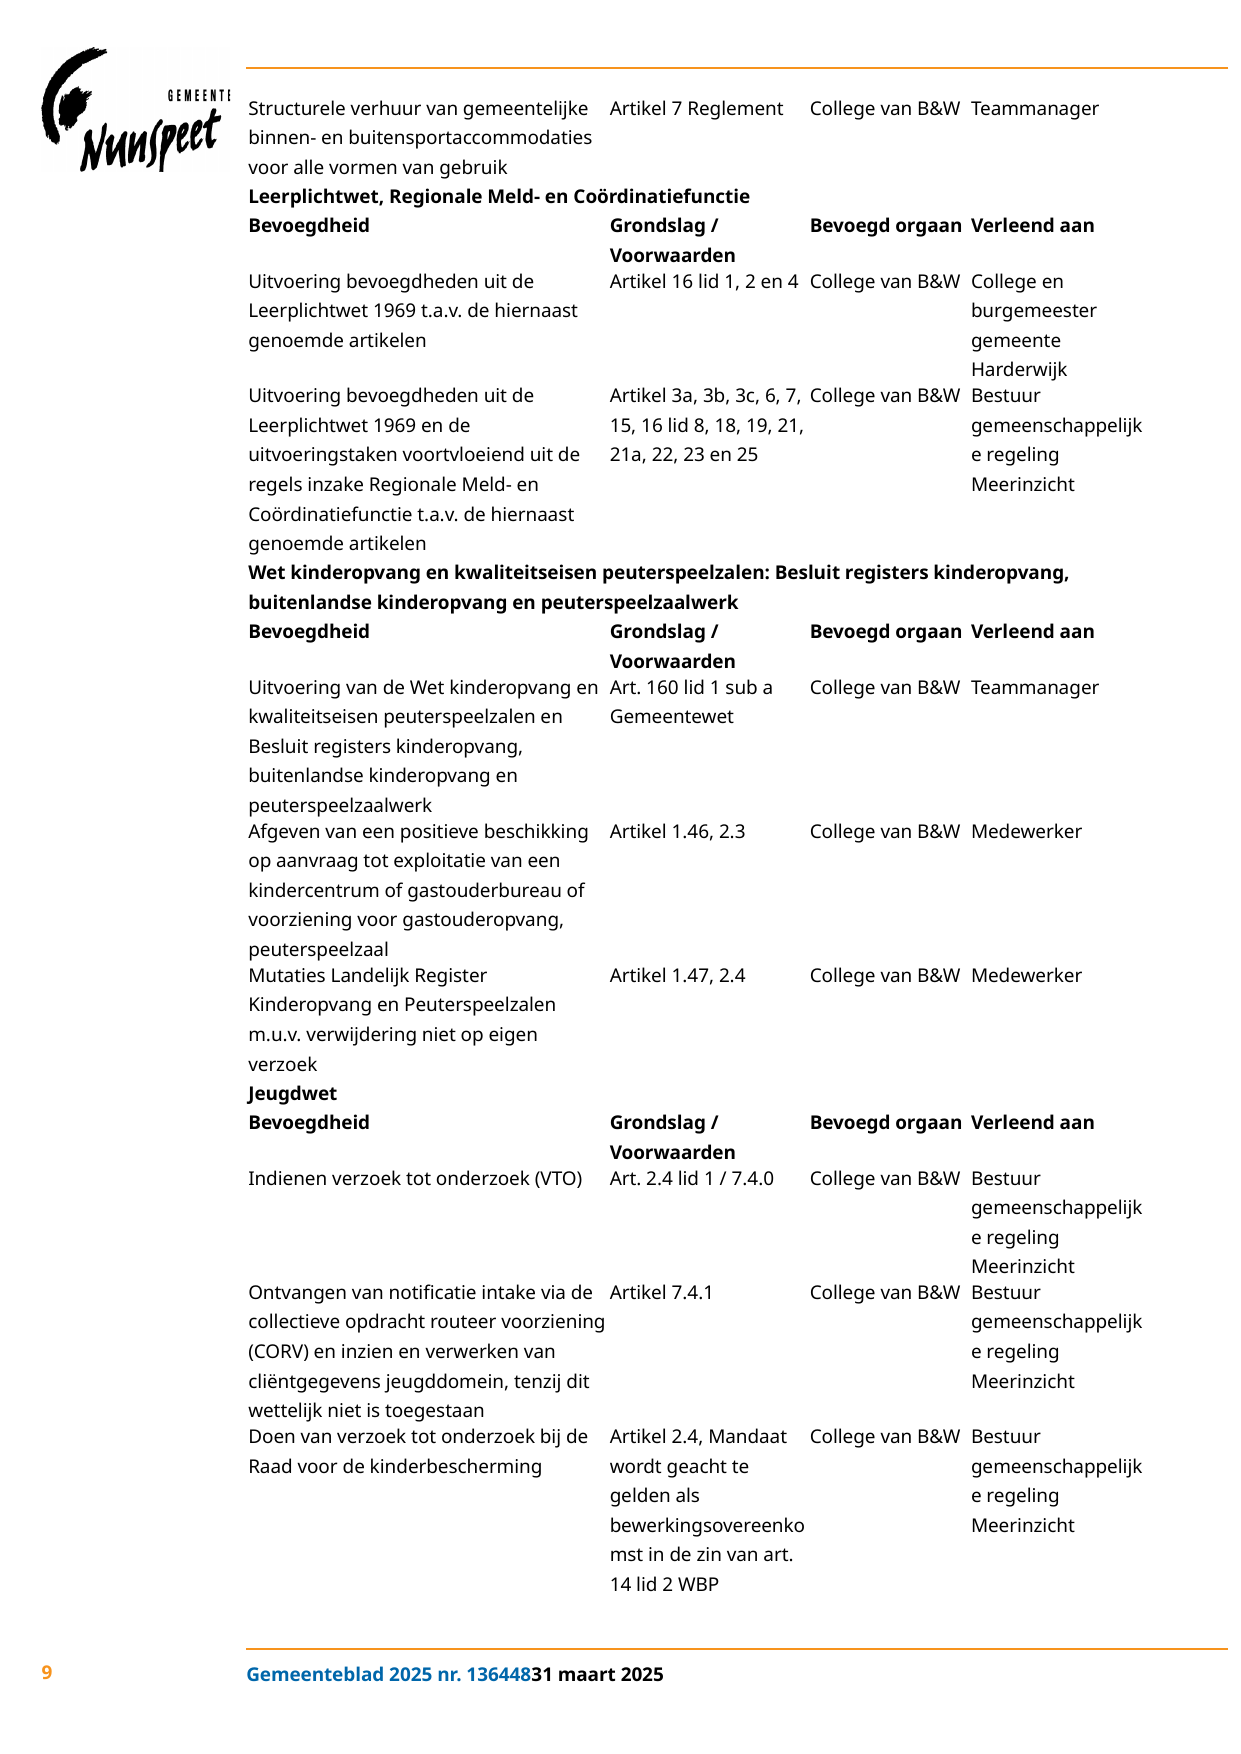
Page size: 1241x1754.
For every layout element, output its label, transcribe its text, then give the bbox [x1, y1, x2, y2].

table_cell College van B&W [810, 268, 971, 382]
table_cell Artikel 2.4, Mandaat wordt geacht te gelden als bewerkingsovereenkomst in de zin van art. 14 lid 2 WBP [610, 1423, 809, 1597]
table_header Grondslag / Voorwaarden [610, 1109, 809, 1165]
table_header Bevoegd orgaan [810, 213, 971, 268]
table_cell Artikel 1.47, 2.4 [610, 962, 809, 1076]
table_header Grondslag / Voorwaarden [610, 619, 809, 674]
table_cell College van B&W [810, 1279, 971, 1423]
table_cell Artikel 7.4.1 [610, 1279, 809, 1423]
table_cell Doen van verzoek tot onderzoek bij de Raad voor de kinderbescherming [248, 1423, 609, 1597]
table_cell College van B&W [810, 1165, 971, 1279]
text Jeugdwet [248, 1080, 1152, 1105]
table_cell College van B&W [810, 95, 971, 180]
table_cell Art. 2.4 lid 1 / 7.4.0 [610, 1165, 809, 1279]
table_cell College van B&W [810, 1423, 971, 1597]
table_cell Ontvangen van notificatie intake via de collectieve opdracht routeer voorziening (CORV) en inzien en verwerken van cliëntgegevens jeugddomein, tenzij dit wettelijk niet is toegestaan [248, 1279, 609, 1423]
table_header Grondslag / Voorwaarden [610, 213, 809, 268]
picture [41, 47, 231, 172]
table_cell Bestuur gemeenschappelijke regeling Meerinzicht [971, 1165, 1152, 1279]
table_cell Artikel 1.46, 2.3 [610, 818, 809, 962]
table_cell Structurele verhuur van gemeentelijke binnen- en buitensportaccommodaties voor alle vormen van gebruik [248, 95, 609, 180]
table_cell Medewerker [971, 962, 1152, 1076]
table_cell Teammanager [971, 95, 1152, 180]
table_cell Uitvoering bevoegdheden uit de Leerplichtwet 1969 en de uitvoeringstaken voortvloeiend uit de regels inzake Regionale Meld- en Coördinatiefunctie t.a.v. de hiernaast genoemde artikelen [248, 383, 609, 556]
table_cell Artikel 16 lid 1, 2 en 4 [610, 268, 809, 382]
table_cell Indienen verzoek tot onderzoek (VTO) [248, 1165, 609, 1279]
table_cell Artikel 3a, 3b, 3c, 6, 7, 15, 16 lid 8, 18, 19, 21, 21a, 22, 23 en 25 [610, 383, 809, 556]
table_header Bevoegd orgaan [810, 619, 971, 674]
table_header Verleend aan [971, 1109, 1152, 1165]
table_header Verleend aan [971, 213, 1152, 268]
table_header Verleend aan [971, 619, 1152, 674]
text Leerplichtwet, Regionale Meld- en Coördinatiefunctie [248, 183, 1152, 209]
table_cell Medewerker [971, 818, 1152, 962]
table_cell Bestuur gemeenschappelijke regeling Meerinzicht [971, 1423, 1152, 1597]
table_cell College van B&W [810, 962, 971, 1076]
table_cell Uitvoering van de Wet kinderopvang en kwaliteitseisen peuterspeelzalen en Besluit registers kinderopvang, buitenlandse kinderopvang en peuterspeelzaalwerk [248, 674, 609, 818]
table_cell Art. 160 lid 1 sub a Gemeentewet [610, 674, 809, 818]
table_cell College van B&W [810, 818, 971, 962]
table_cell College en burgemeester gemeente Harderwijk [971, 268, 1152, 382]
table_cell Mutaties Landelijk Register Kinderopvang en Peuterspeelzalen m.u.v. verwijdering niet op eigen verzoek [248, 962, 609, 1076]
table_header Bevoegdheid [248, 213, 609, 268]
table_cell Afgeven van een positieve beschikking op aanvraag tot exploitatie van een kindercentrum of gastouderbureau of voorziening voor gastouderopvang, peuterspeelzaal [248, 818, 609, 962]
table_header Bevoegdheid [248, 1109, 609, 1165]
table_cell Teammanager [971, 674, 1152, 818]
table_cell Bestuur gemeenschappelijke regeling Meerinzicht [971, 383, 1152, 556]
table_cell College van B&W [810, 383, 971, 556]
table_cell Uitvoering bevoegdheden uit de Leerplichtwet 1969 t.a.v. de hiernaast genoemde artikelen [248, 268, 609, 382]
text Wet kinderopvang en kwaliteitseisen peuterspeelzalen: Besluit registers kinderopvang, buitenlandse kinderopvang en peuterspeelzaalwerk [248, 559, 1152, 614]
table_header Bevoegdheid [248, 619, 609, 674]
table_cell Artikel 7 Reglement [610, 95, 809, 180]
table_cell College van B&W [810, 674, 971, 818]
table_cell Bestuur gemeenschappelijke regeling Meerinzicht [971, 1279, 1152, 1423]
table_header Bevoegd orgaan [810, 1109, 971, 1165]
